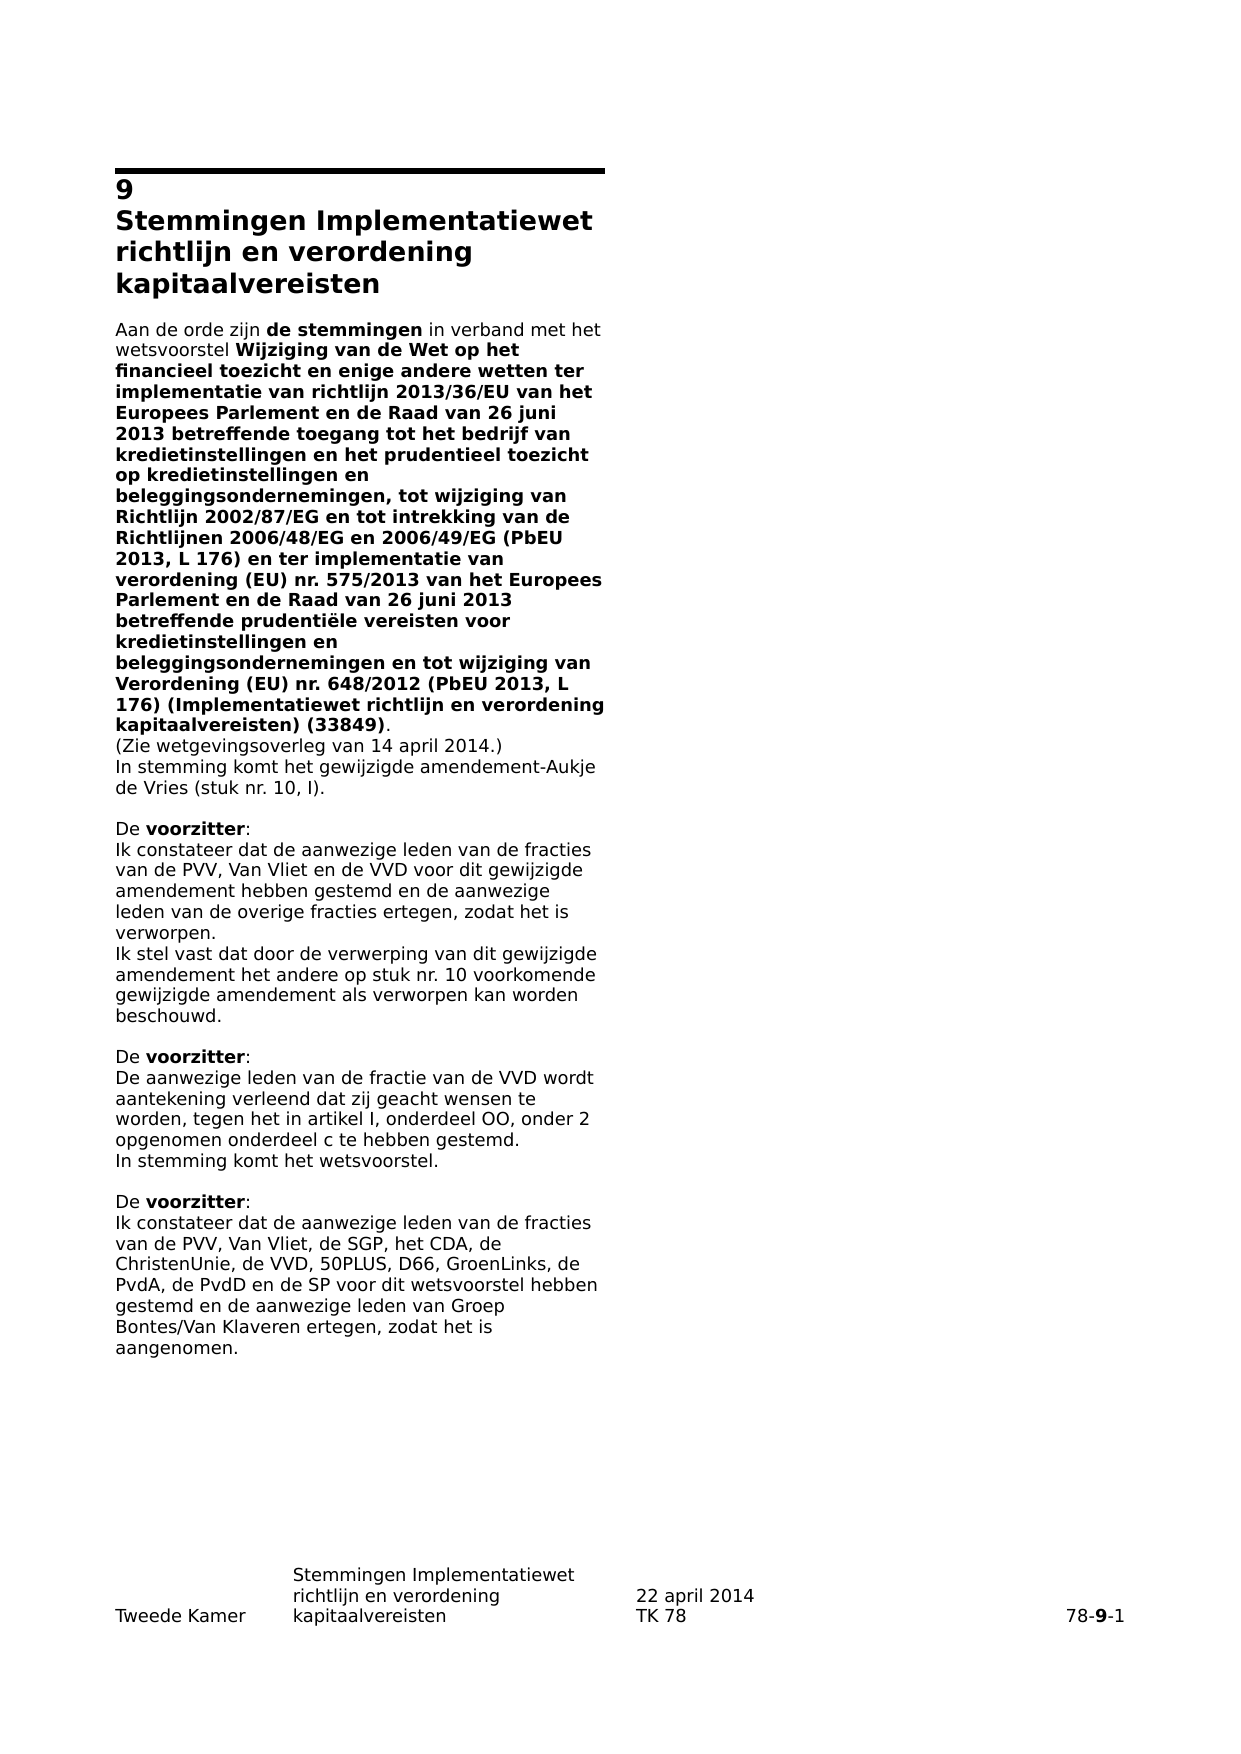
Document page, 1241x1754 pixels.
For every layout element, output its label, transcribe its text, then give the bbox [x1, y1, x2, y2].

text De voorzitter: [115, 1047, 605, 1067]
text (Zie wetgevingsoverleg van 14 april 2014.) [115, 736, 605, 757]
title 9 Stemmingen Implementatiewet richtlijn en verordening kapitaalvereisten [115, 174, 605, 299]
text De aanwezige leden van de fractie van de VVD wordt aantekening verleend dat zij geacht wensen te worden, tegen het in artikel I, onderdeel OO, onder 2 opgenomen onderdeel c te hebben gestemd. [115, 1067, 605, 1151]
text Ik stel vast dat door de verwerping van dit gewijzigde amendement het andere op stuk nr. 10 voorkomende gewijzigde amendement als verworpen kan worden beschouwd. [115, 943, 605, 1027]
text De voorzitter: [115, 818, 605, 839]
text Aan de orde zijn de stemmingen in verband met het wetsvoorstel Wijziging van de Wet op het financieel toezicht en enige andere wetten ter implementatie van richtlijn 2013/36/EU van het Europees Parlement en de Raad van 26 juni 2013 betreffende toegang tot het bedrijf van kredietinstellingen en het prudentieel toezicht op kredietinstellingen en beleggingsondernemingen, tot wijziging van Richtlijn 2002/87/EG en tot intrekking van de Richtlijnen 2006/48/EG en 2006/49/EG (PbEU 2013, L 176) en ter implementatie van verordening (EU) nr. 575/2013 van het Europees Parlement en de Raad van 26 juni 2013 betreffende prudentiële vereisten voor kredietinstellingen en beleggingsondernemingen en tot wijziging van Verordening (EU) nr. 648/2012 (PbEU 2013, L 176) (Implementatiewet richtlijn en verordening kapitaalvereisten) (33849). [115, 319, 605, 736]
text Ik constateer dat de aanwezige leden van de fracties van de PVV, Van Vliet, de SGP, het CDA, de ChristenUnie, de VVD, 50PLUS, D66, GroenLinks, de PvdA, de PvdD en de SP voor dit wetsvoorstel hebben gestemd en de aanwezige leden van Groep Bontes/Van Klaveren ertegen, zodat het is aangenomen. [115, 1212, 605, 1358]
text In stemming komt het gewijzigde amendement-Aukje de Vries (stuk nr. 10, I). [115, 757, 605, 798]
text In stemming komt het wetsvoorstel. [115, 1151, 605, 1172]
text De voorzitter: [115, 1192, 605, 1212]
text Ik constateer dat de aanwezige leden van de fracties van de PVV, Van Vliet en de VVD voor dit gewijzigde amendement hebben gestemd en de aanwezige leden van de overige fracties ertegen, zodat het is verworpen. [115, 839, 605, 943]
